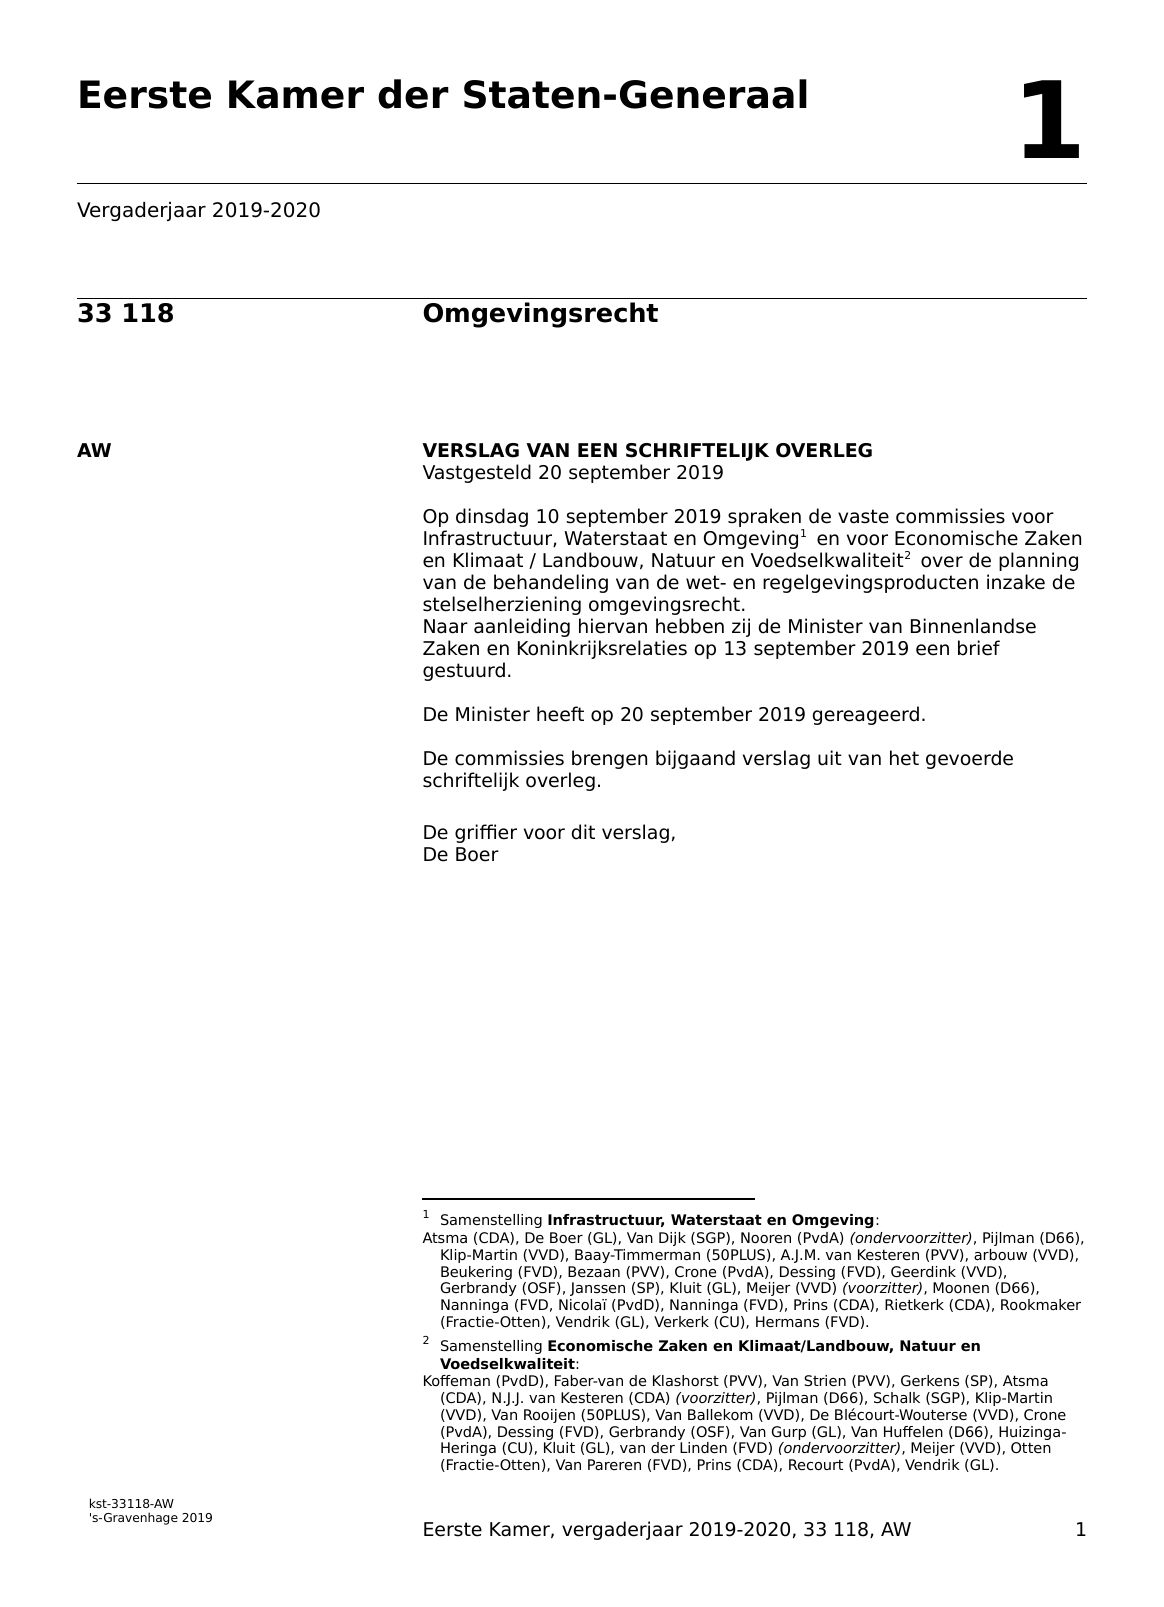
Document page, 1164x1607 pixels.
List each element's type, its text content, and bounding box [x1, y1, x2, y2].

subtitle 33 118 Omgevingsrecht [77, 299, 1087, 329]
table_cell Vergaderjaar 2019-2020 [77, 184, 1087, 298]
text Koffeman (PvdD), Faber-van de Klashorst (PVV), Van Strien (PVV), Gerkens (SP), Atsma (CDA), N.J.J. van Kesteren (CDA) (voorzitter), Pijlman (D66), Schalk (SGP), Klip-Martin (VVD), Van Rooijen (50PLUS), Van Ballekom (VVD), De Blécourt-Wouterse (VVD), Crone (PvdA), Dessing (FVD), Gerbrandy (OSF), Van Gurp (GL), Van Huffelen (D66), Huizinga-Heringa (CU), Kluit (GL), van der Linden (FVD) (ondervoorzitter), Meijer (VVD), Otten (Fractie-Otten), Van Pareren (FVD), Prins (CDA), Recourt (PvdA), Vendrik (GL). [422, 1373, 1087, 1474]
subtitle AW VERSLAG VAN EEN SCHRIFTELIJK OVERLEG [77, 440, 1087, 462]
text De commissies brengen bijgaand verslag uit van het gevoerde schriftelijk overleg. [422, 748, 1087, 792]
text Naar aanleiding hiervan hebben zij de Minister van Binnenlandse Zaken en Koninkrijksrelaties op 13 september 2019 een brief gestuurd. [422, 616, 1087, 682]
text Samenstelling Infrastructuur, Waterstaat en Omgeving: [422, 1208, 1087, 1230]
text Atsma (CDA), De Boer (GL), Van Dijk (SGP), Nooren (PvdA) (ondervoorzitter), Pijlman (D66), Klip-Martin (VVD), Baay-Timmerman (50PLUS), A.J.M. van Kesteren (PVV), arbouw (VVD), Beukering (FVD), Bezaan (PVV), Crone (PvdA), Dessing (FVD), Geerdink (VVD), Gerbrandy (OSF), Janssen (SP), Kluit (GL), Meijer (VVD) (voorzitter), Moonen (D66), Nanninga (FVD, Nicolaï (PvdD), Nanninga (FVD), Prins (CDA), Rietkerk (CDA), Rookmaker (Fractie-Otten), Vendrik (GL), Verkerk (CU), Hermans (FVD). [422, 1230, 1087, 1331]
text Samenstelling Economische Zaken en Klimaat/Landbouw, Natuur en Voedselkwaliteit: [422, 1334, 1087, 1373]
text De griffier voor dit verslag, De Boer [422, 822, 1087, 866]
text 's-Gravenhage 2019 [88, 1511, 323, 1525]
table_header 1 [886, 59, 1087, 183]
table_header Eerste Kamer der Staten-Generaal [77, 59, 886, 183]
text Vastgesteld 20 september 2019 [422, 462, 1087, 484]
text kst-33118-AW [88, 1497, 323, 1511]
text Op dinsdag 10 september 2019 spraken de vaste commissies voor Infrastructuur, Waterstaat en Omgeving en voor Economische Zaken en Klimaat / Landbouw, Natuur en Voedselkwaliteit over de planning van de behandeling van de wet- en regelgevingsproducten inzake de stelselherziening omgevingsrecht. [422, 506, 1087, 616]
text De Minister heeft op 20 september 2019 gereageerd. [422, 704, 1087, 726]
